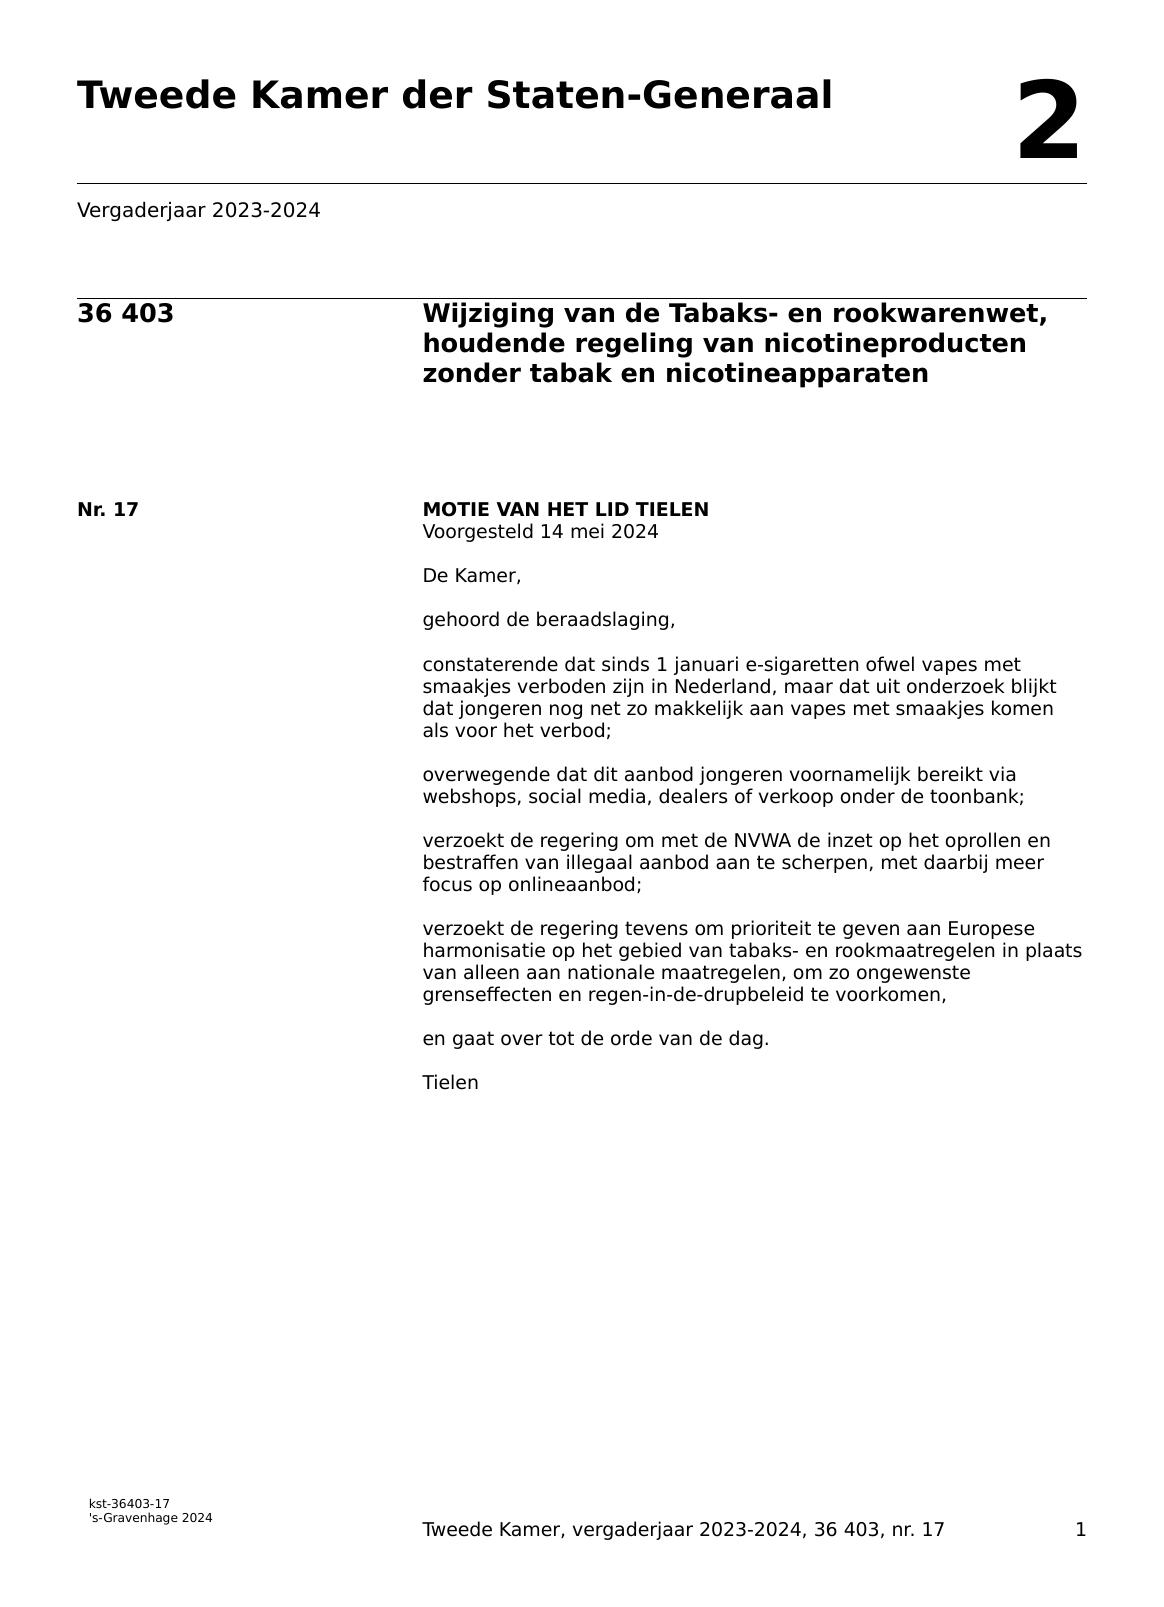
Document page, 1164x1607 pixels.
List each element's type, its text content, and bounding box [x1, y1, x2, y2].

table_header 2 [886, 59, 1087, 183]
text kst-36403-17 [88, 1497, 323, 1511]
text overwegende dat dit aanbod jongeren voornamelijk bereikt via webshops, social media, dealers of verkoop onder de toonbank; [422, 764, 1087, 808]
text verzoekt de regering tevens om prioriteit te geven aan Europese harmonisatie op het gebied van tabaks- en rookmaatregelen in plaats van alleen aan nationale maatregelen, om zo ongewenste grenseffecten en regen-in-de-drupbeleid te voorkomen, [422, 918, 1087, 1006]
text 's-Gravenhage 2024 [88, 1511, 323, 1525]
text De Kamer, [422, 565, 1087, 587]
text Voorgesteld 14 mei 2024 [422, 521, 1087, 543]
text gehoord de beraadslaging, [422, 609, 1087, 631]
subtitle Nr. 17 MOTIE VAN HET LID TIELEN [77, 499, 1087, 521]
text verzoekt de regering om met de NVWA de inzet op het oprollen en bestraffen van illegaal aanbod aan te scherpen, met daarbij meer focus op onlineaanbod; [422, 830, 1087, 896]
text constaterende dat sinds 1 januari e-sigaretten ofwel vapes met smaakjes verboden zijn in Nederland, maar dat uit onderzoek blijkt dat jongeren nog net zo makkelijk aan vapes met smaakjes komen als voor het verbod; [422, 653, 1087, 741]
text en gaat over tot de orde van de dag. [422, 1028, 1087, 1050]
subtitle 36 403 Wijziging van de Tabaks- en rookwarenwet, houdende regeling van nicotineproducten zonder tabak en nicotineapparaten [77, 299, 1087, 388]
table_header Tweede Kamer der Staten-Generaal [77, 59, 886, 183]
text Tielen [422, 1072, 1087, 1094]
table_cell Vergaderjaar 2023-2024 [77, 184, 1087, 298]
